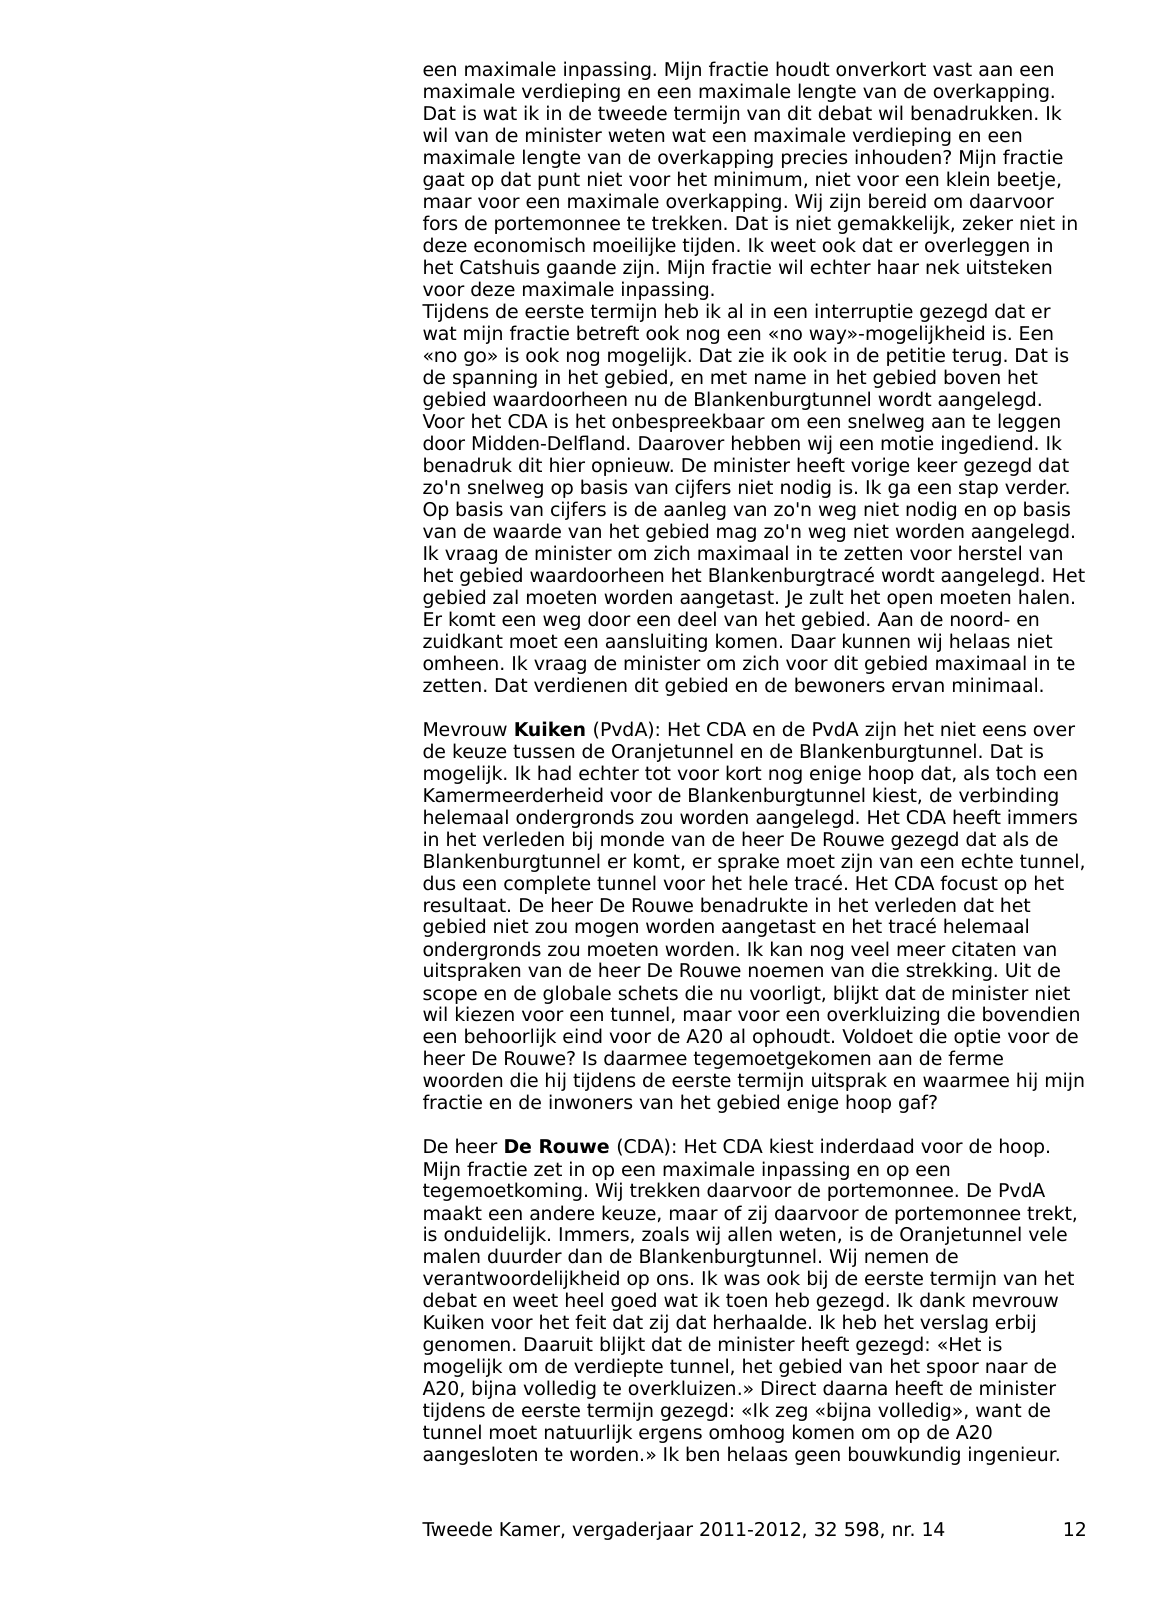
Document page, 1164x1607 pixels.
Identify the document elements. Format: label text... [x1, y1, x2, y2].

text een maximale inpassing. Mijn fractie houdt onverkort vast aan een maximale verdieping en een maximale lengte van de overkapping. Dat is wat ik in de tweede termijn van dit debat wil benadrukken. Ik wil van de minister weten wat een maximale verdieping en een maximale lengte van de overkapping precies inhouden? Mijn fractie gaat op dat punt niet voor het minimum, niet voor een klein beetje, maar voor een maximale overkapping. Wij zijn bereid om daarvoor fors de portemonnee te trekken. Dat is niet gemakkelijk, zeker niet in deze economisch moeilijke tijden. Ik weet ook dat er overleggen in het Catshuis gaande zijn. Mijn fractie wil echter haar nek uitsteken voor deze maximale inpassing. [422, 59, 1087, 301]
text Mevrouw Kuiken (PvdA): Het CDA en de PvdA zijn het niet eens over de keuze tussen de Oranjetunnel en de Blankenburgtunnel. Dat is mogelijk. Ik had echter tot voor kort nog enige hoop dat, als toch een Kamermeerderheid voor de Blankenburgtunnel kiest, de verbinding helemaal ondergronds zou worden aangelegd. Het CDA heeft immers in het verleden bij monde van de heer De Rouwe gezegd dat als de Blankenburgtunnel er komt, er sprake moet zijn van een echte tunnel, dus een complete tunnel voor het hele tracé. Het CDA focust op het resultaat. De heer De Rouwe benadrukte in het verleden dat het gebied niet zou mogen worden aangetast en het tracé helemaal ondergronds zou moeten worden. Ik kan nog veel meer citaten van uitspraken van de heer De Rouwe noemen van die strekking. Uit de scope en de globale schets die nu voorligt, blijkt dat de minister niet wil kiezen voor een tunnel, maar voor een overkluizing die bovendien een behoorlijk eind voor de A20 al ophoudt. Voldoet die optie voor de heer De Rouwe? Is daarmee tegemoetgekomen aan de ferme woorden die hij tijdens de eerste termijn uitsprak en waarmee hij mijn fractie en de inwoners van het gebied enige hoop gaf? [422, 719, 1087, 1114]
text De heer De Rouwe (CDA): Het CDA kiest inderdaad voor de hoop. Mijn fractie zet in op een maximale inpassing en op een tegemoetkoming. Wij trekken daarvoor de portemonnee. De PvdA maakt een andere keuze, maar of zij daarvoor de portemonnee trekt, is onduidelijk. Immers, zoals wij allen weten, is de Oranjetunnel vele malen duurder dan de Blankenburgtunnel. Wij nemen de verantwoordelijkheid op ons. Ik was ook bij de eerste termijn van het debat en weet heel goed wat ik toen heb gezegd. Ik dank mevrouw Kuiken voor het feit dat zij dat herhaalde. Ik heb het verslag erbij genomen. Daaruit blijkt dat de minister heeft gezegd: «Het is mogelijk om de verdiepte tunnel, het gebied van het spoor naar de A20, bijna volledig te overkluizen.» Direct daarna heeft de minister tijdens de eerste termijn gezegd: «Ik zeg «bijna volledig», want de tunnel moet natuurlijk ergens omhoog komen om op de A20 aangesloten te worden.» Ik ben helaas geen bouwkundig ingenieur. [422, 1136, 1087, 1466]
text Tijdens de eerste termijn heb ik al in een interruptie gezegd dat er wat mijn fractie betreft ook nog een «no way»-mogelijkheid is. Een «no go» is ook nog mogelijk. Dat zie ik ook in de petitie terug. Dat is de spanning in het gebied, en met name in het gebied boven het gebied waardoorheen nu de Blankenburgtunnel wordt aangelegd. Voor het CDA is het onbespreekbaar om een snelweg aan te leggen door Midden-Delfland. Daarover hebben wij een motie ingediend. Ik benadruk dit hier opnieuw. De minister heeft vorige keer gezegd dat zo'n snelweg op basis van cijfers niet nodig is. Ik ga een stap verder. Op basis van cijfers is de aanleg van zo'n weg niet nodig en op basis van de waarde van het gebied mag zo'n weg niet worden aangelegd. Ik vraag de minister om zich maximaal in te zetten voor herstel van het gebied waardoorheen het Blankenburgtracé wordt aangelegd. Het gebied zal moeten worden aangetast. Je zult het open moeten halen. Er komt een weg door een deel van het gebied. Aan de noord- en zuidkant moet een aansluiting komen. Daar kunnen wij helaas niet omheen. Ik vraag de minister om zich voor dit gebied maximaal in te zetten. Dat verdienen dit gebied en de bewoners ervan minimaal. [422, 301, 1087, 696]
